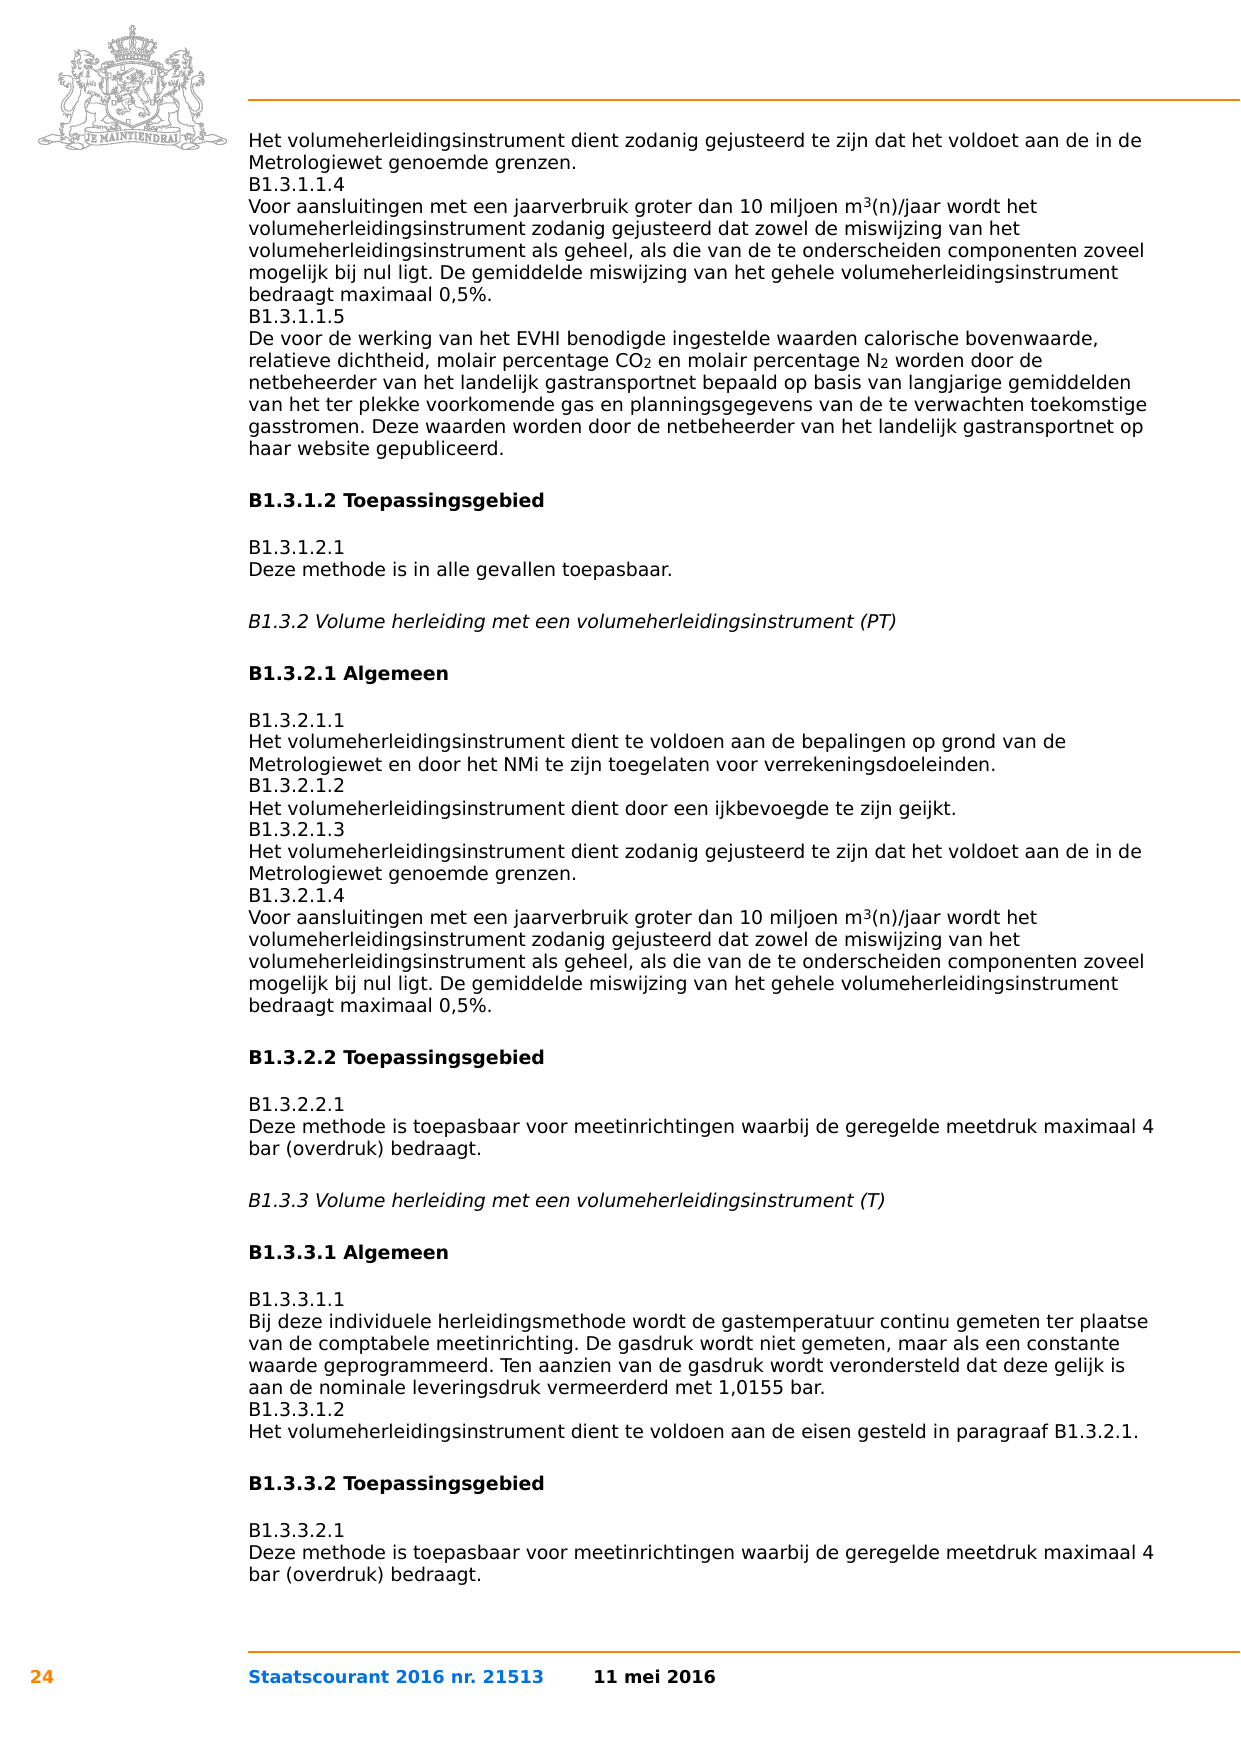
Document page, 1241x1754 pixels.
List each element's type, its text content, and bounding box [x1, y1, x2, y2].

text B1.3.2.1.3 [248, 819, 1163, 841]
text B1.3.2.1.1 [248, 709, 1163, 731]
picture [38, 25, 227, 150]
text B1.3.3.1.1 [248, 1289, 1163, 1311]
subtitle B1.3.2 Volume herleiding met een volumeherleidingsinstrument (PT) [248, 611, 1163, 632]
subtitle B1.3.2.2 Toepassingsgebied [248, 1047, 1163, 1069]
text B1.3.3.2.1 [248, 1520, 1163, 1542]
text B1.3.1.2.1 [248, 537, 1163, 558]
text Het volumeherleidingsinstrument dient te voldoen aan de bepalingen op grond van de Metrologiewet en door het NMi te zijn toegelaten voor verrekeningsdoeleinden. [248, 731, 1163, 775]
subtitle B1.3.1.2 Toepassingsgebied [248, 489, 1163, 512]
text Het volumeherleidingsinstrument dient zodanig gejusteerd te zijn dat het voldoet aan de in de Metrologiewet genoemde grenzen. [248, 130, 1163, 174]
text B1.3.2.1.2 [248, 775, 1163, 797]
text Voor aansluitingen met een jaarverbruik groter dan 10 miljoen m3(n)/jaar wordt het volumeherleidingsinstrument zodanig gejusteerd dat zowel de miswijzing van het volumeherleidingsinstrument als geheel, als die van de te onderscheiden componenten zoveel mogelijk bij nul ligt. De gemiddelde miswijzing van het gehele volumeherleidingsinstrument bedraagt maximaal 0,5%. [248, 196, 1163, 306]
text B1.3.2.2.1 [248, 1094, 1163, 1116]
text B1.3.3.1.2 [248, 1399, 1163, 1421]
text Bij deze individuele herleidingsmethode wordt de gastemperatuur continu gemeten ter plaatse van de comptabele meetinrichting. De gasdruk wordt niet gemeten, maar als een constante waarde geprogrammeerd. Ten aanzien van de gasdruk wordt verondersteld dat deze gelijk is aan de nominale leveringsdruk vermeerderd met 1,0155 bar. [248, 1311, 1163, 1399]
text B1.3.1.1.5 [248, 306, 1163, 328]
text Deze methode is toepasbaar voor meetinrichtingen waarbij de geregelde meetdruk maximaal 4 bar (overdruk) bedraagt. [248, 1116, 1163, 1160]
text B1.3.1.1.4 [248, 174, 1163, 196]
text B1.3.2.1.4 [248, 885, 1163, 907]
text Het volumeherleidingsinstrument dient te voldoen aan de eisen gesteld in paragraaf B1.3.2.1. [248, 1421, 1163, 1443]
text Deze methode is in alle gevallen toepasbaar. [248, 558, 1163, 581]
subtitle B1.3.3.2 Toepassingsgebied [248, 1473, 1163, 1495]
subtitle B1.3.3.1 Algemeen [248, 1242, 1163, 1264]
text Voor aansluitingen met een jaarverbruik groter dan 10 miljoen m3(n)/jaar wordt het volumeherleidingsinstrument zodanig gejusteerd dat zowel de miswijzing van het volumeherleidingsinstrument als geheel, als die van de te onderscheiden componenten zoveel mogelijk bij nul ligt. De gemiddelde miswijzing van het gehele volumeherleidingsinstrument bedraagt maximaal 0,5%. [248, 907, 1163, 1017]
subtitle B1.3.3 Volume herleiding met een volumeherleidingsinstrument (T) [248, 1190, 1163, 1212]
subtitle B1.3.2.1 Algemeen [248, 662, 1163, 684]
text Het volumeherleidingsinstrument dient zodanig gejusteerd te zijn dat het voldoet aan de in de Metrologiewet genoemde grenzen. [248, 841, 1163, 885]
text Het volumeherleidingsinstrument dient door een ijkbevoegde te zijn geijkt. [248, 797, 1163, 819]
text De voor de werking van het EVHI benodigde ingestelde waarden calorische bovenwaarde, relatieve dichtheid, molair percentage CO2 en molair percentage N2 worden door de netbeheerder van het landelijk gastransportnet bepaald op basis van langjarige gemiddelden van het ter plekke voorkomende gas en planningsgegevens van de te verwachten toekomstige gasstromen. Deze waarden worden door de netbeheerder van het landelijk gastransportnet op haar website gepubliceerd. [248, 328, 1163, 459]
text Deze methode is toepasbaar voor meetinrichtingen waarbij de geregelde meetdruk maximaal 4 bar (overdruk) bedraagt. [248, 1542, 1163, 1586]
